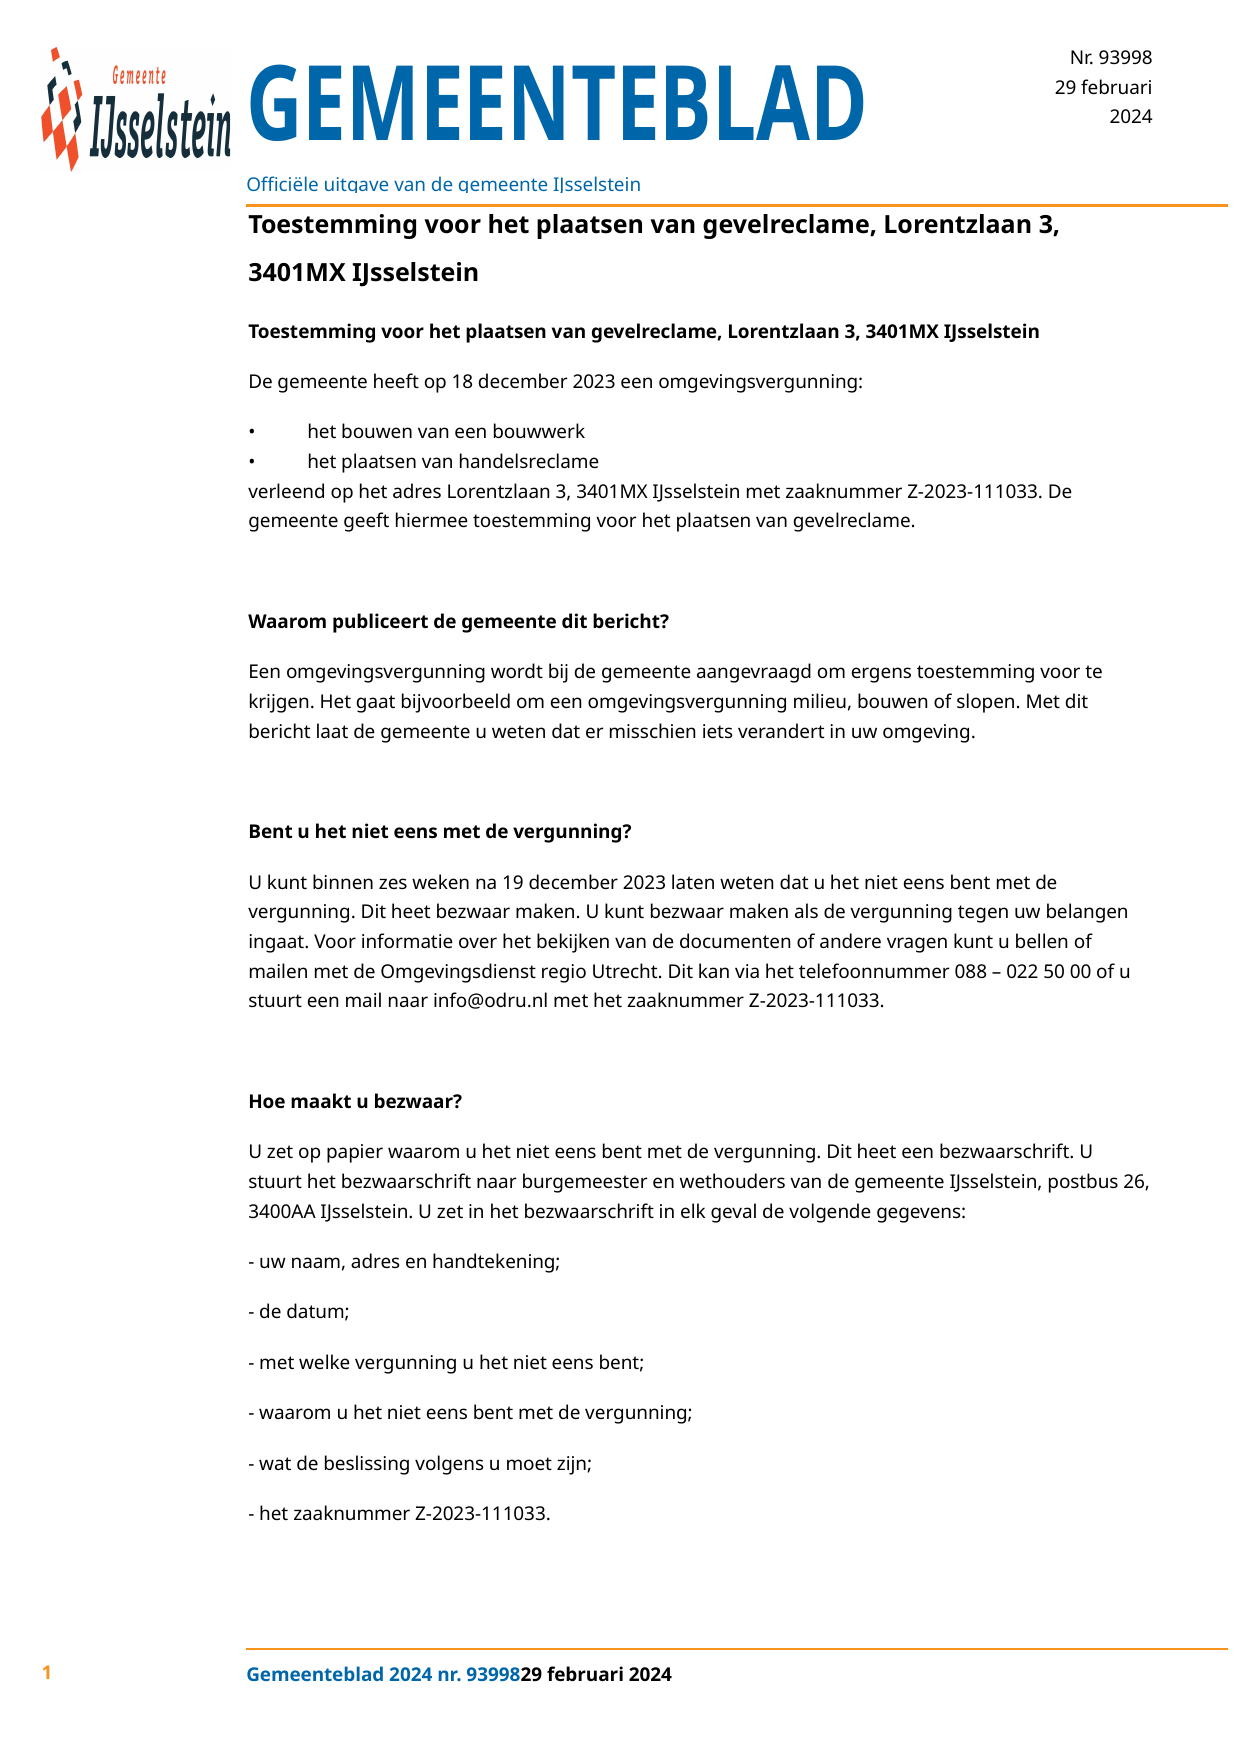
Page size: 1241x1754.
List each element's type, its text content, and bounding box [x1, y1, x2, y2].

text - uw naam, adres en handtekening; [248, 1248, 1152, 1274]
text Toestemming voor het plaatsen van gevelreclame, Lorentzlaan 3, 3401MX IJsselstein [248, 207, 1152, 288]
text verleend op het adres Lorentzlaan 3, 3401MX IJsselstein met zaaknummer Z-2023-111033. De gemeente geeft hiermee toestemming voor het plaatsen van gevelreclame. [248, 478, 1152, 533]
text - wat de beslissing volgens u moet zijn; [248, 1450, 1152, 1476]
list het plaatsen van handelsreclame [248, 448, 1152, 474]
text - het zaaknummer Z-2023-111033. [248, 1500, 1152, 1526]
text - de datum; [248, 1299, 1152, 1324]
text Waarom publiceert de gemeente dit bericht? [248, 608, 1152, 634]
list het bouwen van een bouwwerk [248, 419, 1152, 444]
text Hoe maakt u bezwaar? [248, 1088, 1152, 1114]
picture [41, 47, 231, 172]
text Een omgevingsvergunning wordt bij de gemeente aangevraagd om ergens toestemming voor te krijgen. Het gaat bijvoorbeeld om een omgevingsvergunning milieu, bouwen of slopen. Met dit bericht laat de gemeente u weten dat er misschien iets verandert in uw omgeving. [248, 659, 1152, 744]
text Toestemming voor het plaatsen van gevelreclame, Lorentzlaan 3, 3401MX IJsselstein [248, 318, 1152, 344]
text - waarom u het niet eens bent met de vergunning; [248, 1399, 1152, 1425]
text U kunt binnen zes weken na 19 december 2023 laten weten dat u het niet eens bent met de vergunning. Dit heet bezwaar maken. U kunt bezwaar maken als de vergunning tegen uw belangen ingaat. Voor informatie over het bekijken van de documenten of andere vragen kunt u bellen of mailen met de Omgevingsdienst regio Utrecht. Dit kan via het telefoonnummer 088 – 022 50 00 of u stuurt een mail naar info@odru.nl met het zaaknummer Z-2023-111033. [248, 869, 1152, 1013]
text Bent u het niet eens met de vergunning? [248, 819, 1152, 844]
text U zet op papier waarom u het niet eens bent met de vergunning. Dit heet een bezwaarschrift. U stuurt het bezwaarschrift naar burgemeester en wethouders van de gemeente IJsselstein, postbus 26, 3400AA IJsselstein. U zet in het bezwaarschrift in elk geval de volgende gegevens: [248, 1139, 1152, 1224]
text De gemeente heeft op 18 december 2023 een omgevingsvergunning: [248, 368, 1152, 394]
text - met welke vergunning u het niet eens bent; [248, 1349, 1152, 1375]
